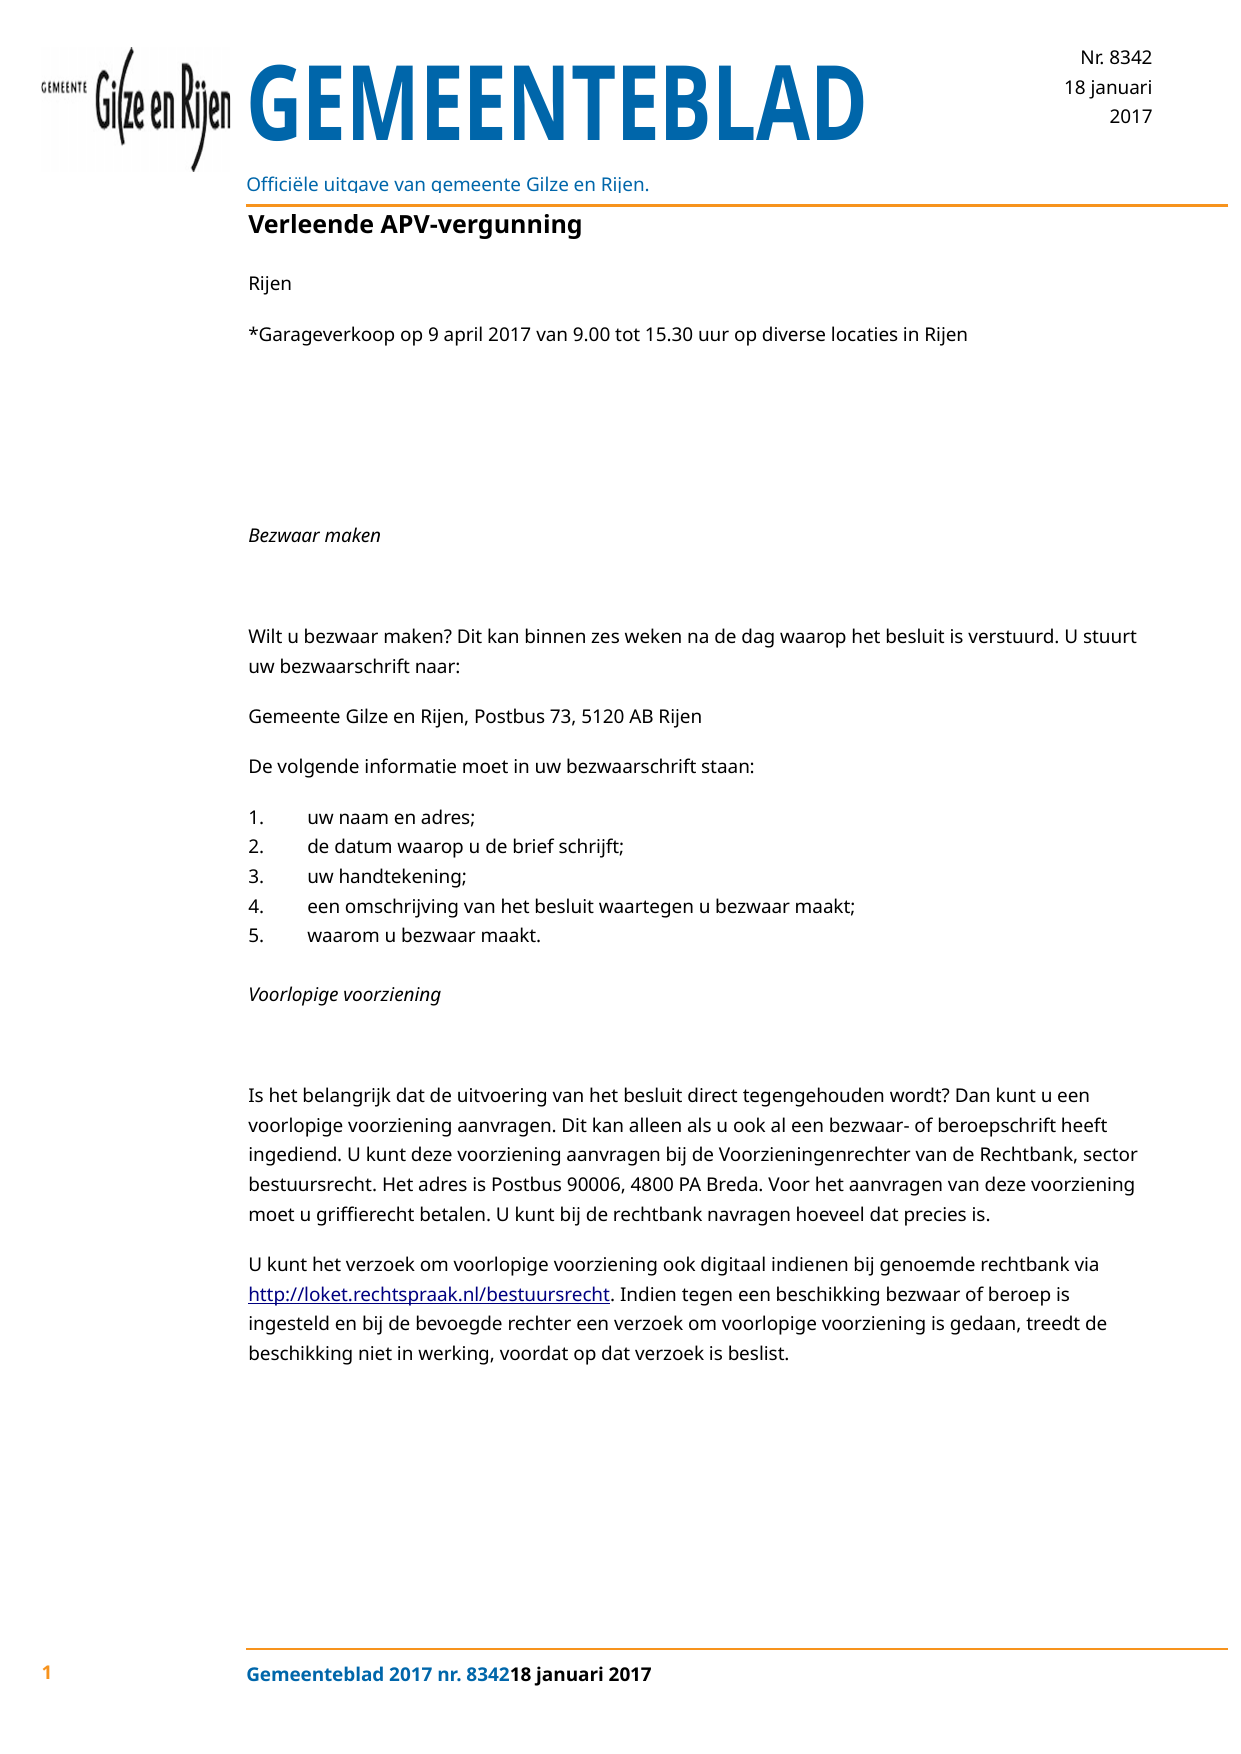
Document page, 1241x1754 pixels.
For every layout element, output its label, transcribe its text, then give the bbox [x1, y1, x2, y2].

text *Garageverkoop op 9 april 2017 van 9.00 tot 15.30 uur op diverse locaties in Rijen [248, 321, 1152, 346]
text Gemeente Gilze en Rijen, Postbus 73, 5120 AB Rijen [248, 703, 1152, 729]
text Bezwaar maken [248, 522, 1152, 548]
text Is het belangrijk dat de uitvoering van het besluit direct tegengehouden wordt? Dan kunt u een voorlopige voorziening aanvragen. Dit kan alleen als u ook al een bezwaar- of beroepschrift heeft ingediend. U kunt deze voorziening aanvragen bij de Voorzieningenrechter van de Rechtbank, sector bestuursrecht. Het adres is Postbus 90006, 4800 PA Breda. Voor het aanvragen van deze voorziening moet u griffierecht betalen. U kunt bij de rechtbank navragen hoeveel dat precies is. [248, 1082, 1152, 1226]
text De volgende informatie moet in uw bezwaarschrift staan: [248, 754, 1152, 779]
picture [41, 47, 231, 172]
text Wilt u bezwaar maken? Dit kan binnen zes weken na de dag waarop het besluit is verstuurd. U stuurt uw bezwaarschrift naar: [248, 623, 1152, 678]
text U kunt het verzoek om voorlopige voorziening ook digitaal indienen bij genoemde rechtbank via http://loket.rechtspraak.nl/bestuursrecht. Indien tegen een beschikking bezwaar of beroep is ingesteld en bij de bevoegde rechter een verzoek om voorlopige voorziening is gedaan, treedt de beschikking niet in werking, voordat op dat verzoek is beslist. [248, 1251, 1152, 1366]
list een omschrijving van het besluit waartegen u bezwaar maakt; [248, 893, 1152, 918]
text Voorlopige voorziening [248, 982, 1152, 1007]
list waarom u bezwaar maakt. [248, 922, 1152, 948]
list uw handtekening; [248, 863, 1152, 889]
list de datum waarop u de brief schrijft; [248, 834, 1152, 859]
text Verleende APV-vergunning [248, 207, 1152, 241]
list uw naam en adres; [248, 804, 1152, 830]
text Rijen [248, 270, 1152, 296]
